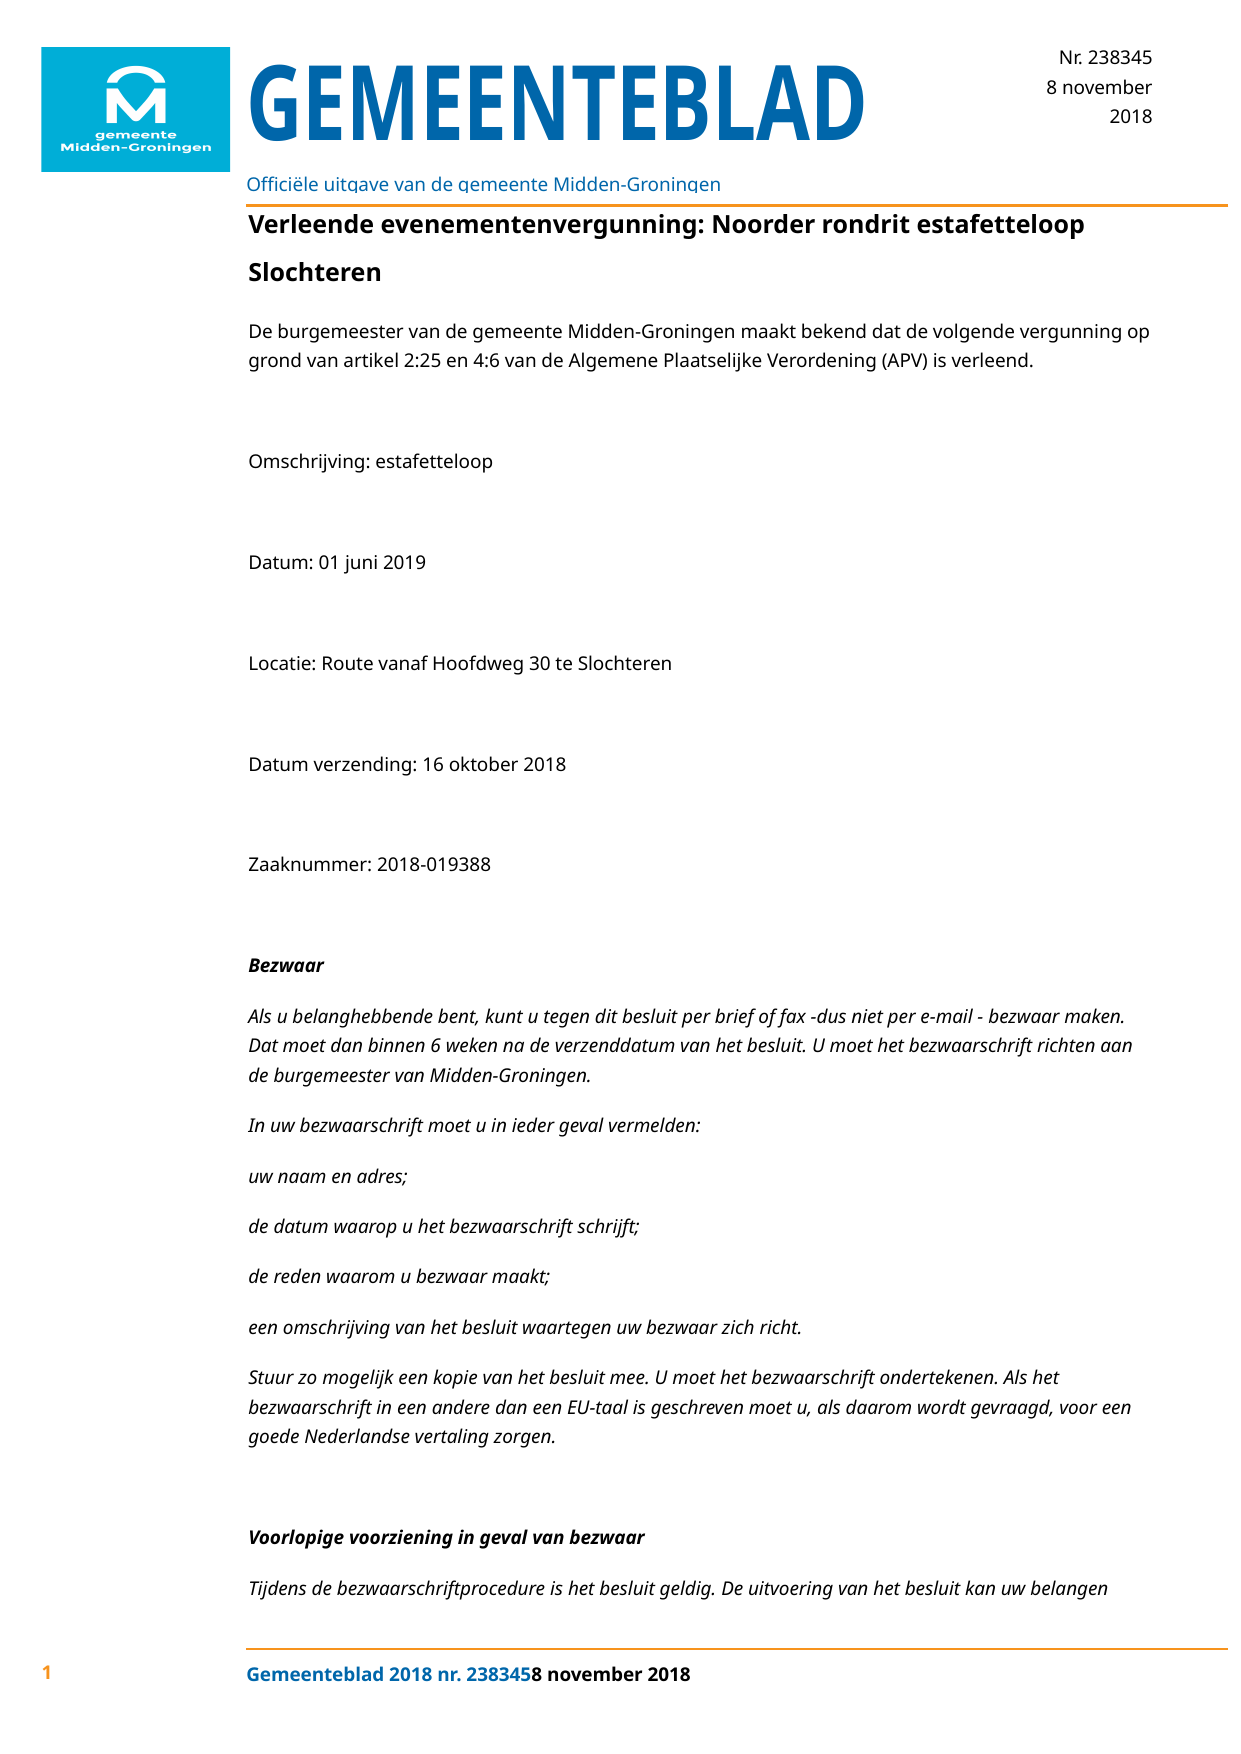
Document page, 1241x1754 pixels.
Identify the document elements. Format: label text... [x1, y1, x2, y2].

picture [107, 89, 165, 122]
text Datum: 01 juni 2019 [248, 549, 1152, 575]
text Stuur zo mogelijk een kopie van het besluit mee. U moet het bezwaarschrift ondertekenen. Als het bezwaarschrift in een andere dan een EU-taal is geschreven moet u, als daarom wordt gevraagd, voor een goede Nederlandse vertaling zorgen. [248, 1364, 1152, 1449]
text Tijdens de bezwaarschriftprocedure is het besluit geldig. De uitvoering van het besluit kan uw belangen [248, 1575, 1152, 1601]
text Bezwaar [248, 952, 1152, 978]
picture [184, 146, 190, 153]
text De burgemeester van de gemeente Midden-Groningen maakt bekend dat de volgende vergunning op grond van artikel 2:25 en 4:6 van de Algemene Plaatselijke Verordening (APV) is verleend. [248, 318, 1152, 373]
text de datum waarop u het bezwaarschrift schrijft; [248, 1213, 1152, 1239]
text Omschrijving: estafetteloop [248, 448, 1152, 474]
picture [108, 66, 164, 82]
text Locatie: Route vanaf Hoofdweg 30 te Slochteren [248, 650, 1152, 676]
text Voorlopige voorziening in geval van bezwaar [248, 1524, 1152, 1550]
text een omschrijving van het besluit waartegen uw bezwaar zich richt. [248, 1314, 1152, 1340]
text Als u belanghebbende bent, kunt u tegen dit besluit per brief of fax -dus niet per e-mail - bezwaar maken. Dat moet dan binnen 6 weken na de verzenddatum van het besluit. U moet het bezwaarschrift richten aan de burgemeester van Midden-Groningen. [248, 1003, 1152, 1088]
text de reden waarom u bezwaar maakt; [248, 1264, 1152, 1289]
text uw naam en adres; [248, 1163, 1152, 1189]
text Verleende evenementenvergunning: Noorder rondrit estafetteloop Slochteren [248, 207, 1152, 288]
text Zaaknummer: 2018-019388 [248, 852, 1152, 877]
text Datum verzending: 16 oktober 2018 [248, 751, 1152, 777]
text In uw bezwaarschrift moet u in ieder geval vermelden: [248, 1112, 1152, 1138]
